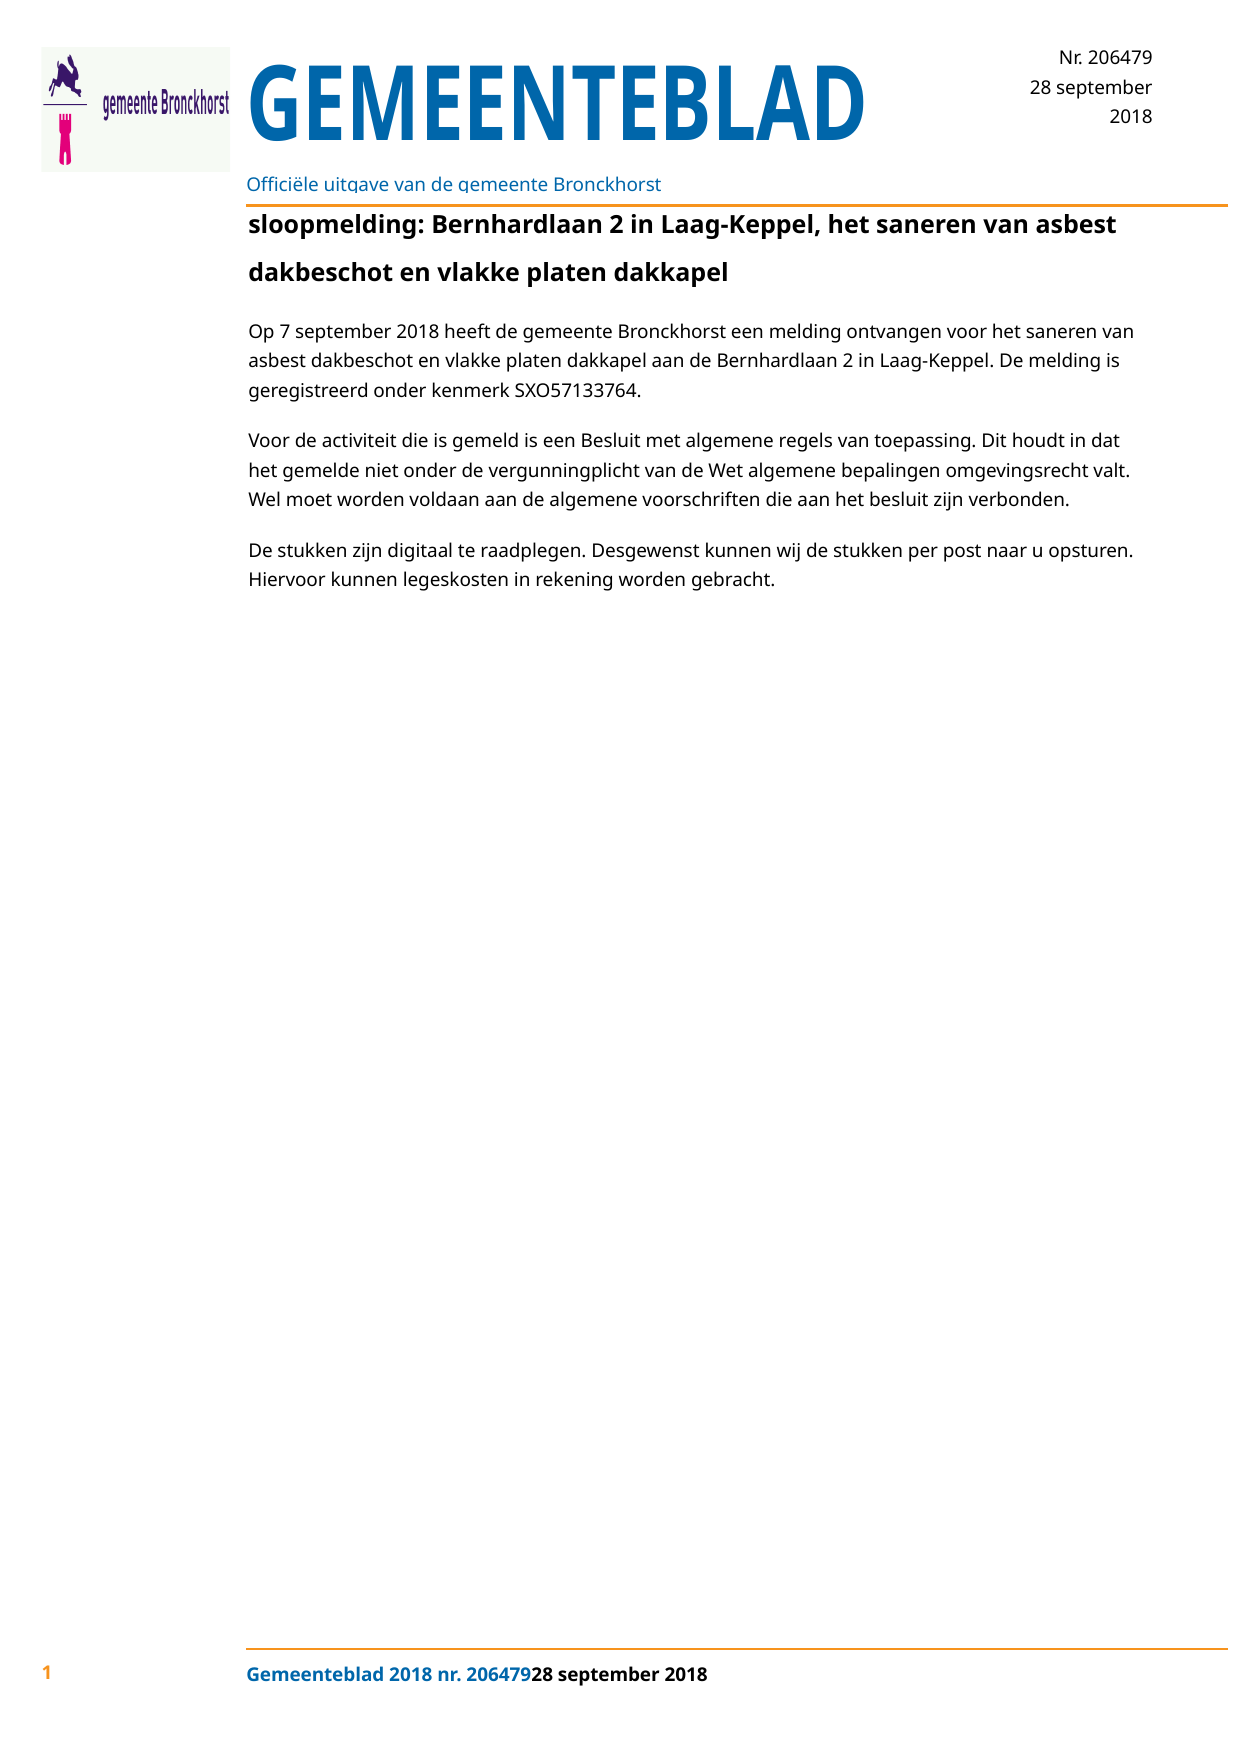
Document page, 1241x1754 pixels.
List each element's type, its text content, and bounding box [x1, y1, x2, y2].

text Voor de activiteit die is gemeld is een Besluit met algemene regels van toepassing. Dit houdt in dat het gemelde niet onder de vergunningplicht van de Wet algemene bepalingen omgevingsrecht valt. Wel moet worden voldaan aan de algemene voorschriften die aan het besluit zijn verbonden. [248, 427, 1152, 512]
text Op 7 september 2018 heeft de gemeente Bronckhorst een melding ontvangen voor het saneren van asbest dakbeschot en vlakke platen dakkapel aan de Bernhardlaan 2 in Laag-Keppel. De melding is geregistreerd onder kenmerk SXO57133764. [248, 318, 1152, 403]
picture [41, 47, 231, 172]
text sloopmelding: Bernhardlaan 2 in Laag-Keppel, het saneren van asbest dakbeschot en vlakke platen dakkapel [248, 207, 1152, 288]
text De stukken zijn digitaal te raadplegen. Desgewenst kunnen wij de stukken per post naar u opsturen. Hiervoor kunnen legeskosten in rekening worden gebracht. [248, 537, 1152, 592]
